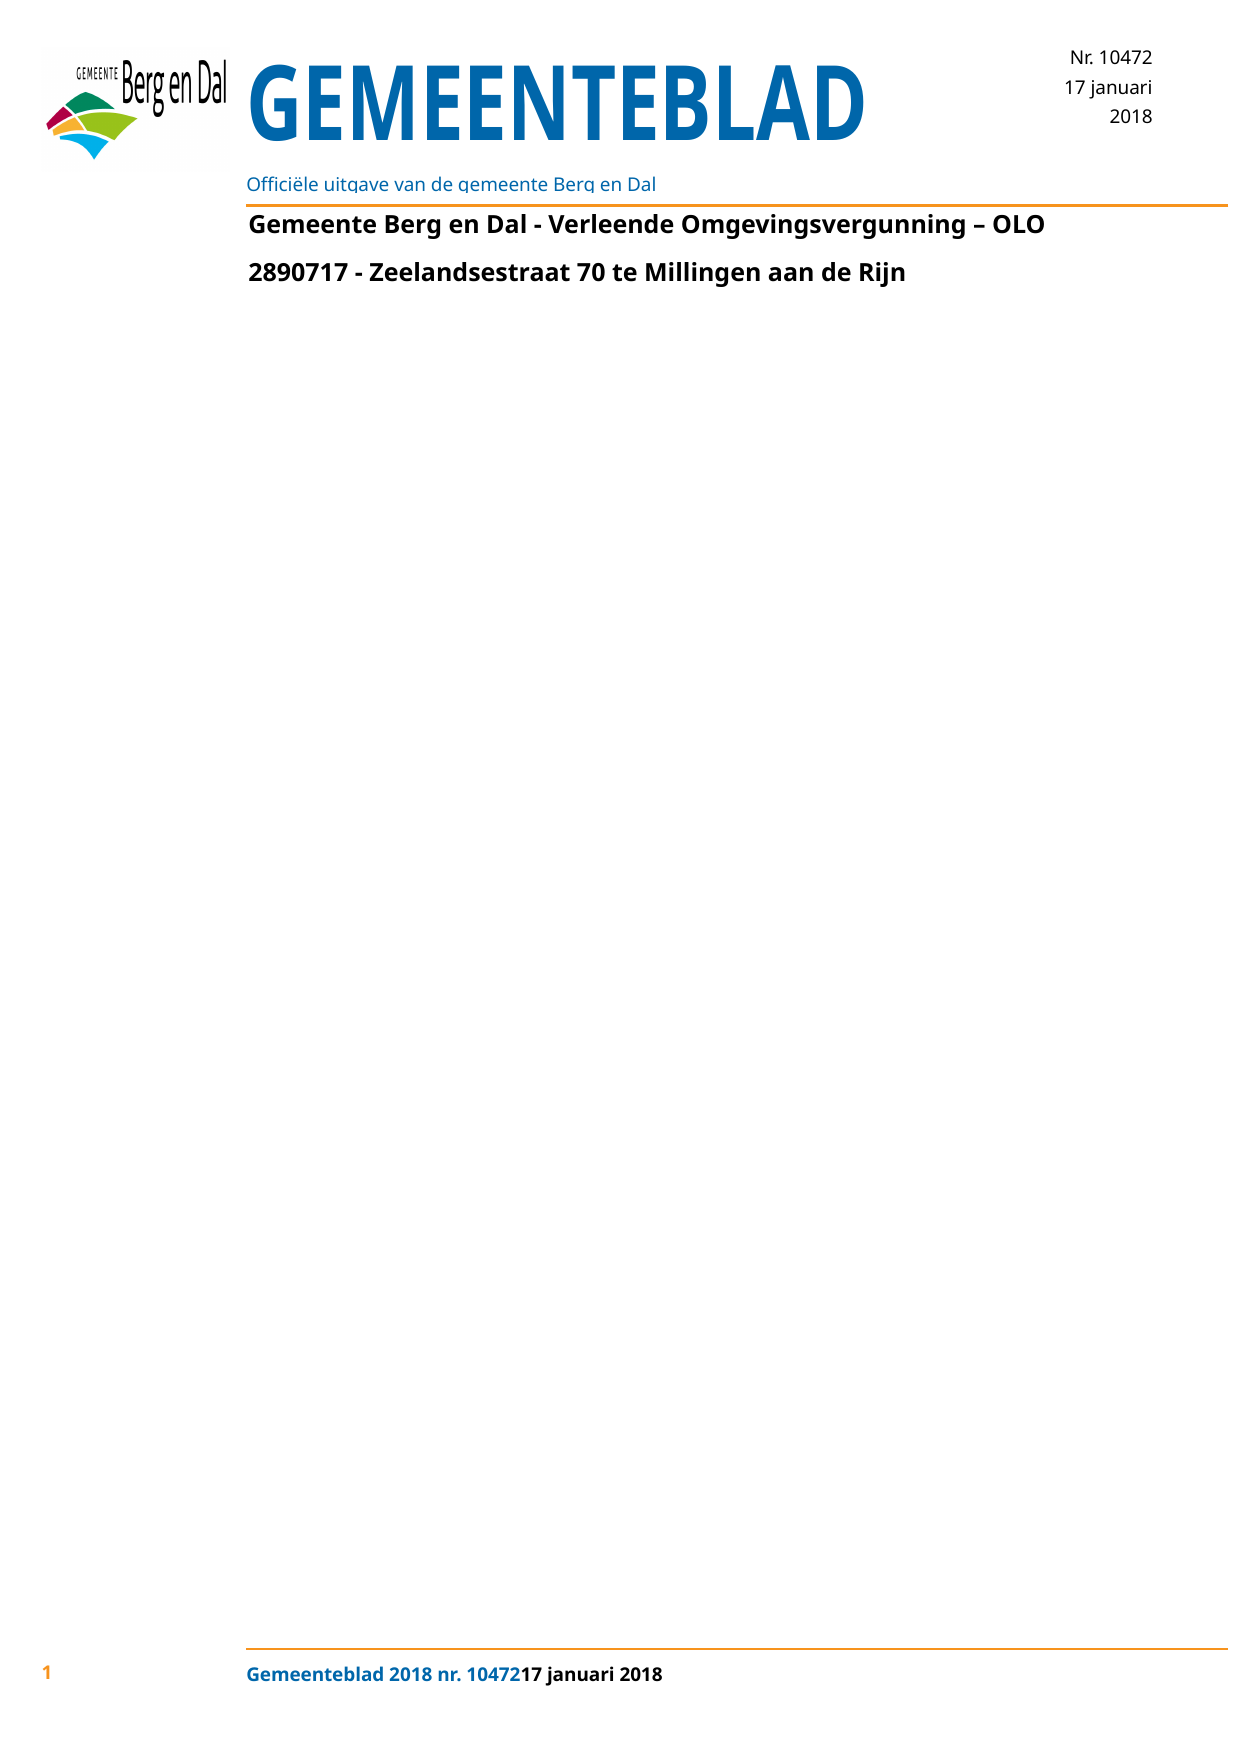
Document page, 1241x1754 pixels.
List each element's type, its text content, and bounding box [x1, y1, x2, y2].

text Gemeente Berg en Dal - Verleende Omgevingsvergunning – OLO 2890717 - Zeelandsestraat 70 te Millingen aan de Rijn [248, 207, 1152, 288]
picture [41, 47, 231, 172]
